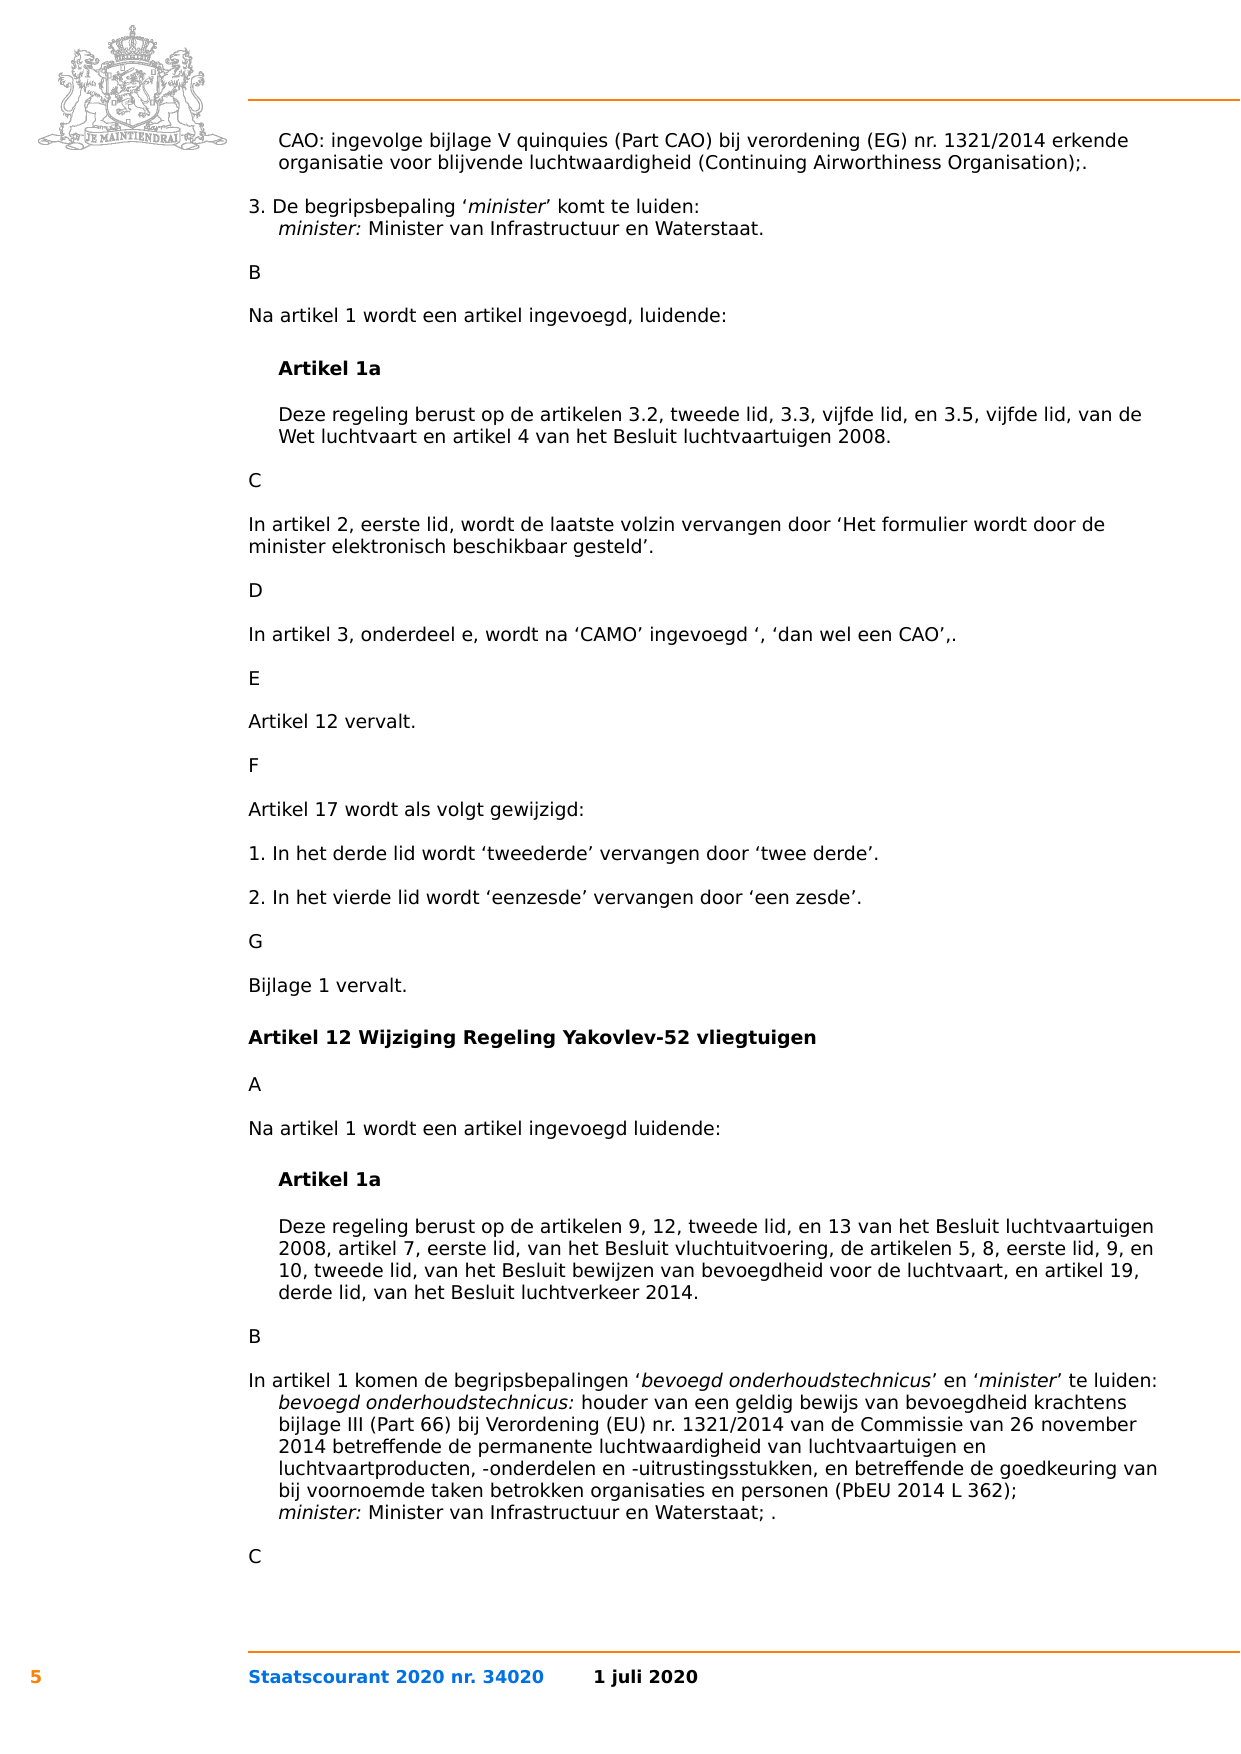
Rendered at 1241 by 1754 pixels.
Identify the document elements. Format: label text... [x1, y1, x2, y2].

text Artikel 17 wordt als volgt gewijzigd: [248, 799, 1163, 821]
text CAO: ingevolge bijlage V quinquies (Part CAO) bij verordening (EG) nr. 1321/2014 erkende organisatie voor blijvende luchtwaardigheid (Continuing Airworthiness Organisation);. [278, 130, 1163, 174]
subtitle Artikel 12 Wijziging Regeling Yakovlev-52 vliegtuigen [248, 1027, 1163, 1048]
text G [248, 931, 1163, 953]
text minister: Minister van Infrastructuur en Waterstaat. [278, 218, 1163, 240]
subtitle Artikel 1a [278, 1169, 1163, 1191]
text B [248, 262, 1163, 283]
subtitle Artikel 1a [278, 357, 1163, 379]
text 1. In het derde lid wordt ‘tweederde’ vervangen door ‘twee derde’. [248, 843, 1163, 865]
text F [248, 755, 1163, 777]
text C [248, 470, 1163, 492]
text Deze regeling berust op de artikelen 9, 12, tweede lid, en 13 van het Besluit luchtvaartuigen 2008, artikel 7, eerste lid, van het Besluit vluchtuitvoering, de artikelen 5, 8, eerste lid, 9, en 10, tweede lid, van het Besluit bewijzen van bevoegdheid voor de luchtvaart, en artikel 19, derde lid, van het Besluit luchtverkeer 2014. [278, 1216, 1163, 1304]
text minister: Minister van Infrastructuur en Waterstaat; . [278, 1502, 1163, 1524]
text A [248, 1073, 1163, 1096]
picture [38, 25, 227, 150]
text D [248, 580, 1163, 602]
text Na artikel 1 wordt een artikel ingevoegd, luidende: [248, 305, 1163, 327]
text Deze regeling berust op de artikelen 3.2, tweede lid, 3.3, vijfde lid, en 3.5, vijfde lid, van de Wet luchtvaart en artikel 4 van het Besluit luchtvaartuigen 2008. [278, 404, 1163, 448]
text Na artikel 1 wordt een artikel ingevoegd luidende: [248, 1117, 1163, 1139]
text E [248, 668, 1163, 689]
text In artikel 1 komen de begripsbepalingen ‘bevoegd onderhoudstechnicus’ en ‘minister’ te luiden: [248, 1370, 1163, 1392]
text In artikel 2, eerste lid, wordt de laatste volzin vervangen door ‘Het formulier wordt door de minister elektronisch beschikbaar gesteld’. [248, 514, 1163, 558]
text 3. De begripsbepaling ‘minister’ komt te luiden: [248, 196, 1163, 218]
text 2. In het vierde lid wordt ‘eenzesde’ vervangen door ‘een zesde’. [248, 887, 1163, 909]
text B [248, 1326, 1163, 1348]
text In artikel 3, onderdeel e, wordt na ‘CAMO’ ingevoegd ‘, ‘dan wel een CAO’,. [248, 624, 1163, 646]
text Artikel 12 vervalt. [248, 711, 1163, 733]
text C [248, 1546, 1163, 1568]
text Bijlage 1 vervalt. [248, 974, 1163, 997]
text bevoegd onderhoudstechnicus: houder van een geldig bewijs van bevoegdheid krachtens bijlage III (Part 66) bij Verordening (EU) nr. 1321/2014 van de Commissie van 26 november 2014 betreffende de permanente luchtwaardigheid van luchtvaartuigen en luchtvaartproducten, -onderdelen en -uitrustingsstukken, en betreffende de goedkeuring van bij voornoemde taken betrokken organisaties en personen (PbEU 2014 L 362); [278, 1392, 1163, 1502]
